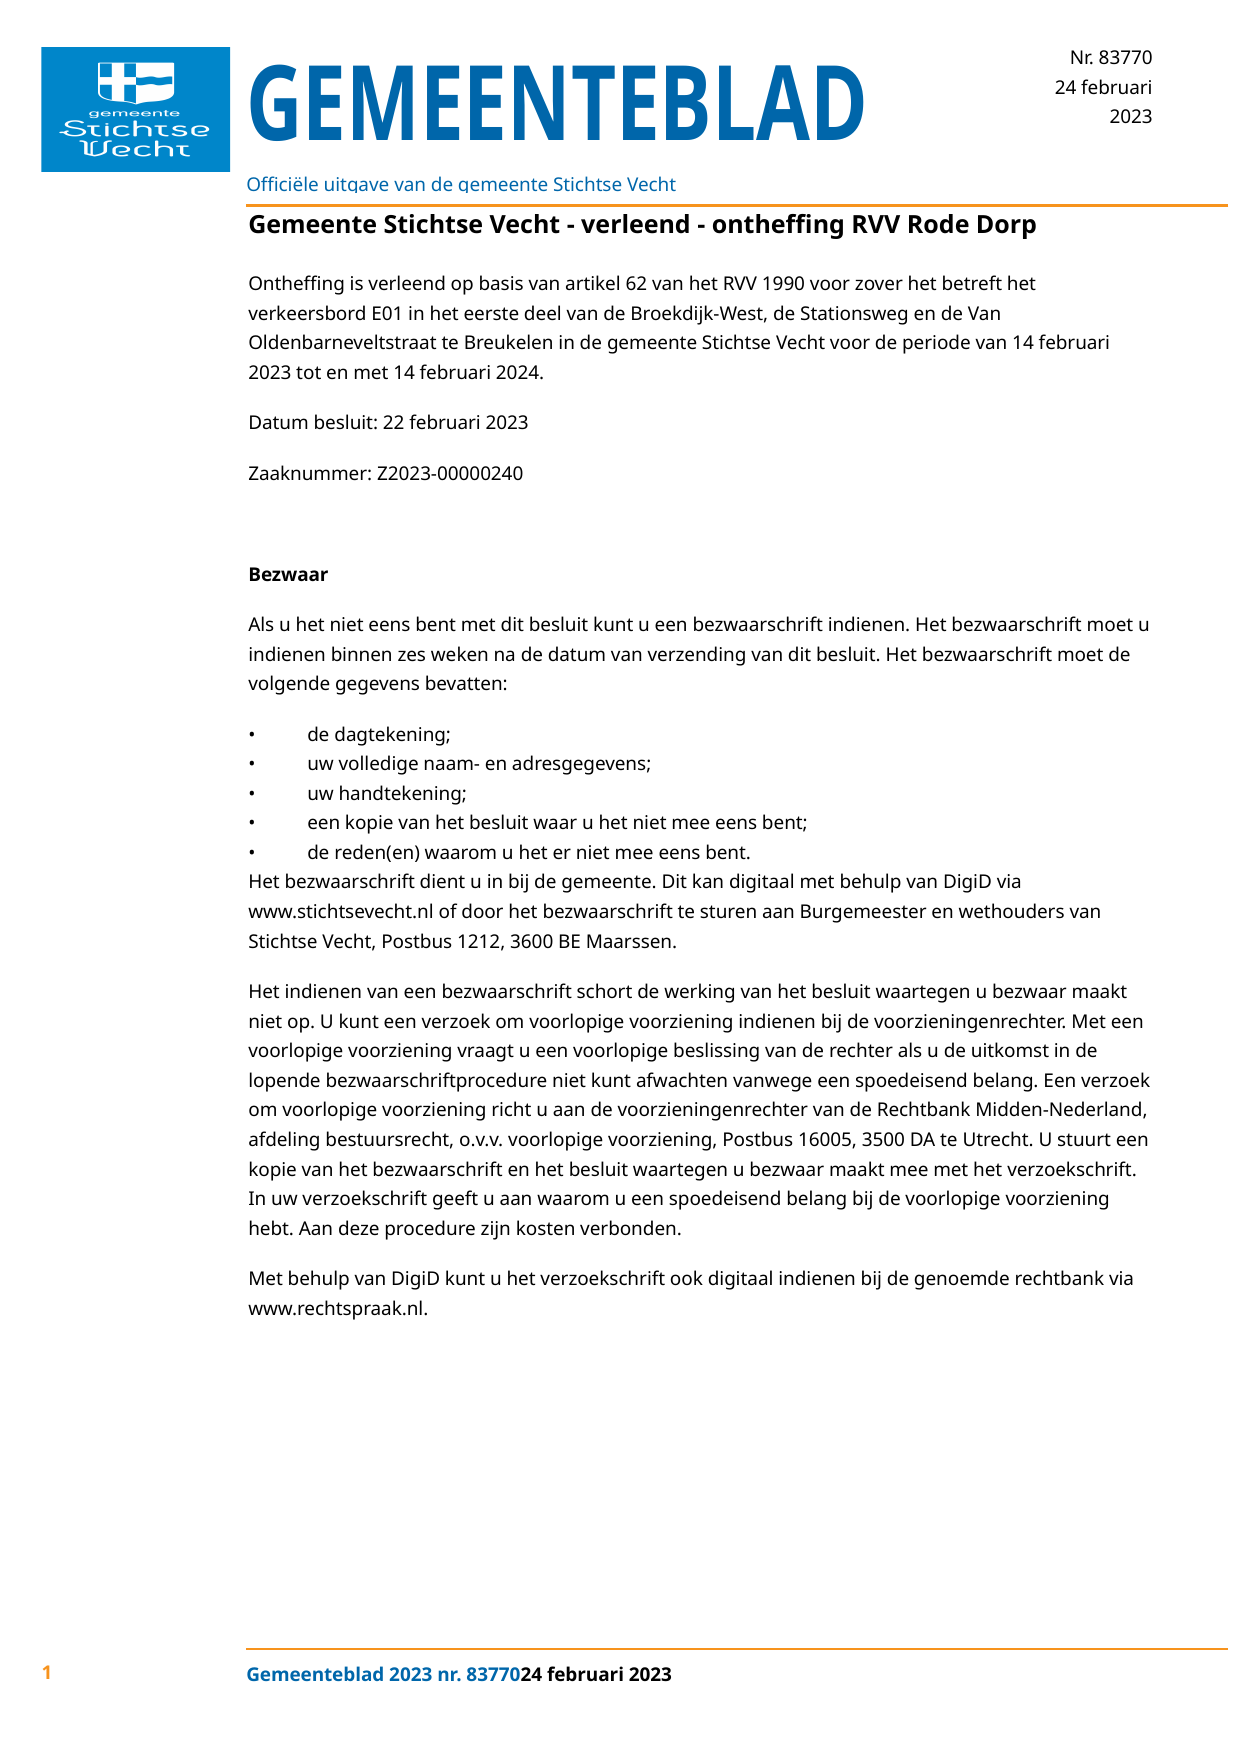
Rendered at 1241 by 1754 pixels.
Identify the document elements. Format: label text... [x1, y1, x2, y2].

list uw volledige naam- en adresgegevens; [248, 750, 1152, 776]
list de dagtekening; [248, 721, 1152, 746]
text Zaaknummer: Z2023-00000240 [248, 460, 1152, 486]
text Het indienen van een bezwaarschrift schort de werking van het besluit waartegen u bezwaar maakt niet op. U kunt een verzoek om voorlopige voorziening indienen bij de voorzieningenrechter. Met een voorlopige voorziening vraagt u een voorlopige beslissing van de rechter als u de uitkomst in de lopende bezwaarschriftprocedure niet kunt afwachten vanwege een spoedeisend belang. Een verzoek om voorlopige voorziening richt u aan de voorzieningenrechter van de Rechtbank Midden-Nederland, afdeling bestuursrecht, o.v.v. voorlopige voorziening, Postbus 16005, 3500 DA te Utrecht. U stuurt een kopie van het bezwaarschrift en het besluit waartegen u bezwaar maakt mee met het verzoekschrift. In uw verzoekschrift geeft u aan waarom u een spoedeisend belang bij de voorlopige voorziening hebt. Aan deze procedure zijn kosten verbonden. [248, 978, 1152, 1241]
text Als u het niet eens bent met dit besluit kunt u een bezwaarschrift indienen. Het bezwaarschrift moet u indienen binnen zes weken na de datum van verzending van dit besluit. Het bezwaarschrift moet de volgende gegevens bevatten: [248, 611, 1152, 696]
list een kopie van het besluit waar u het niet mee eens bent; [248, 809, 1152, 835]
picture [137, 63, 174, 103]
list uw handtekening; [248, 780, 1152, 806]
text Met behulp van DigiD kunt u het verzoekschrift ook digitaal indienen bij de genoemde rechtbank via www.rechtspraak.nl. [248, 1265, 1152, 1321]
text Het bezwaarschrift dient u in bij de gemeente. Dit kan digitaal met behulp van DigiD via www.stichtsevecht.nl of door het bezwaarschrift te sturen aan Burgemeester en wethouders van Stichtse Vecht, Postbus 1212, 3600 BE Maarssen. [248, 869, 1152, 953]
text Datum besluit: 22 februari 2023 [248, 409, 1152, 435]
text Gemeente Stichtse Vecht - verleend - ontheffing RVV Rode Dorp [248, 207, 1152, 241]
list de reden(en) waarom u het er niet mee eens bent. [248, 839, 1152, 865]
text Bezwaar [248, 561, 1152, 586]
picture [99, 63, 135, 101]
text Ontheffing is verleend op basis van artikel 62 van het RVV 1990 voor zover het betreft het verkeersbord E01 in het eerste deel van de Broekdijk-West, de Stationsweg en de Van Oldenbarneveltstraat te Breukelen in de gemeente Stichtse Vecht voor de periode van 14 februari 2023 tot en met 14 februari 2024. [248, 270, 1152, 385]
